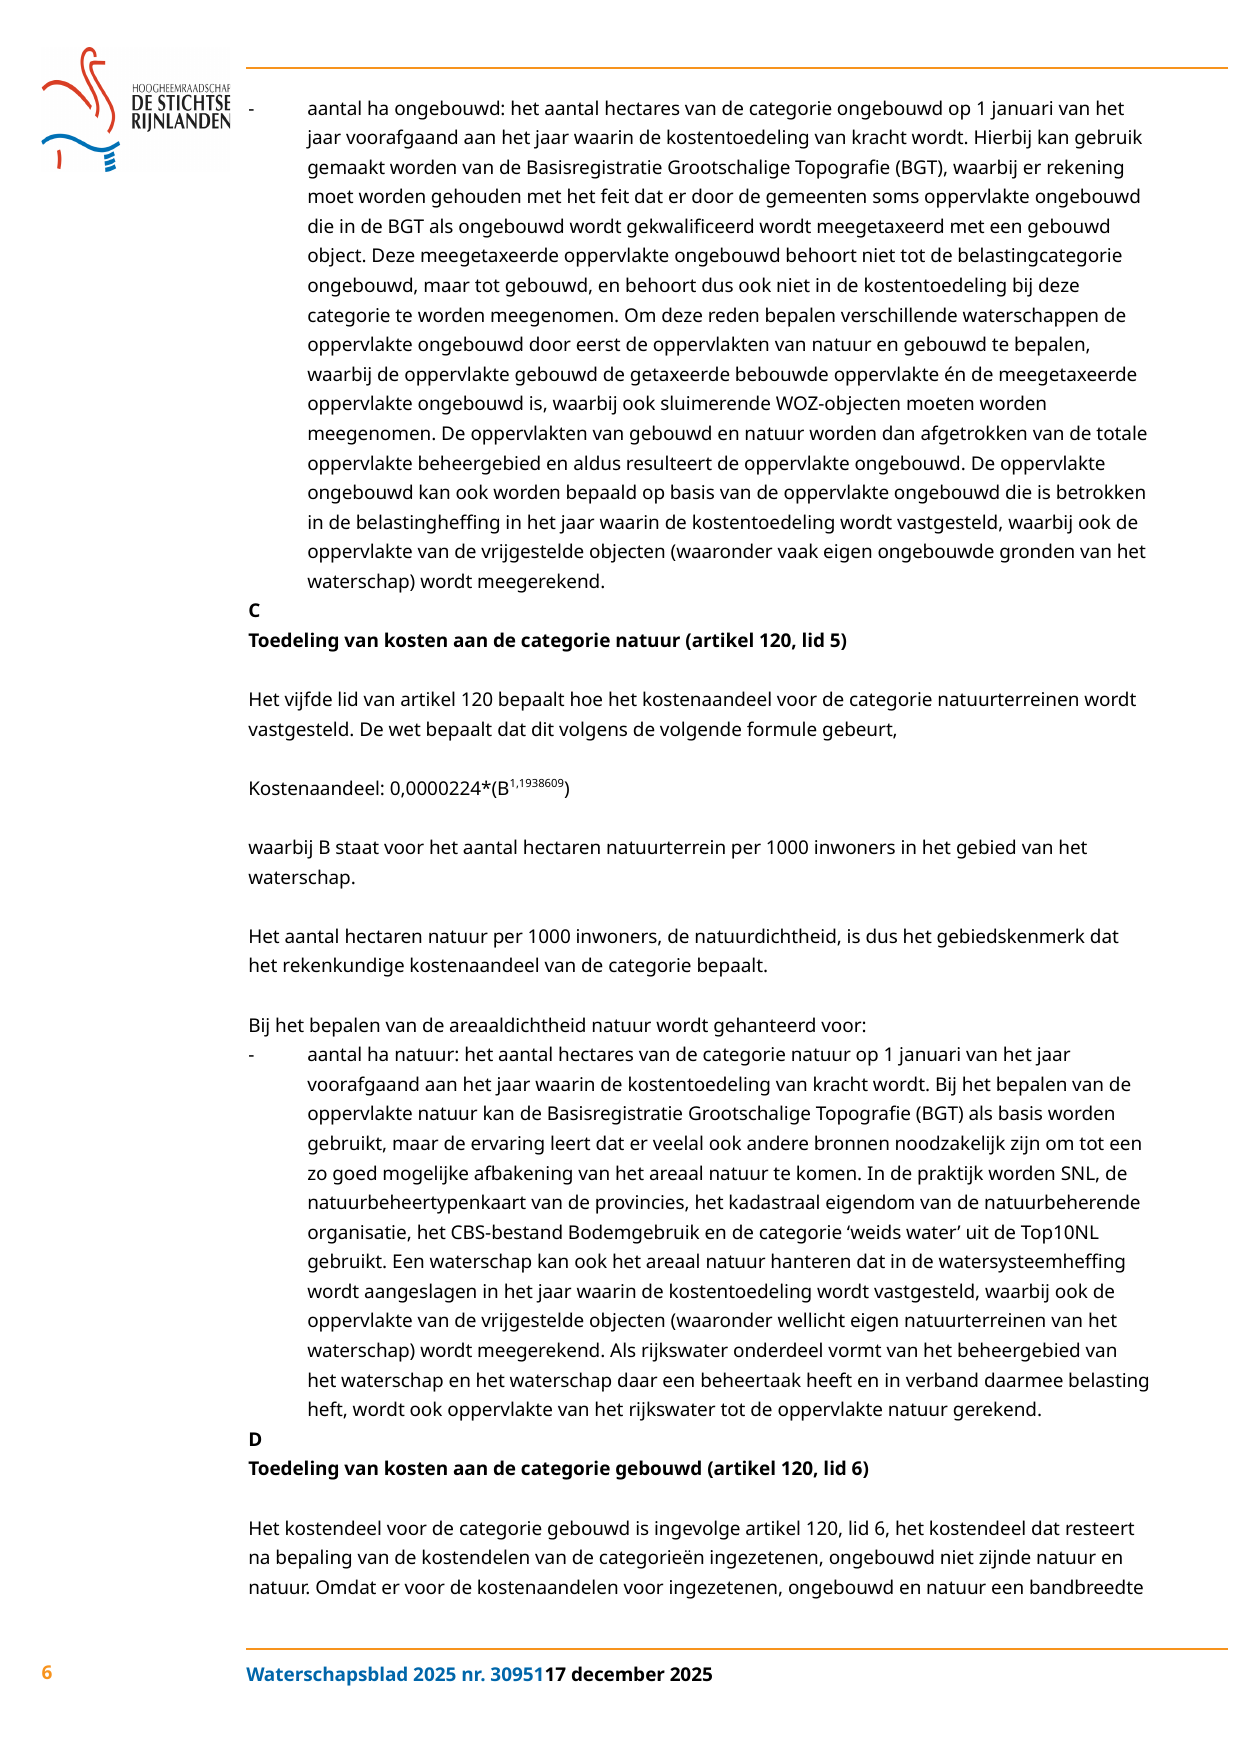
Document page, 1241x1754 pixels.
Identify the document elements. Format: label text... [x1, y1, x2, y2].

text C [248, 598, 1152, 623]
list aantal ha natuur: het aantal hectares van de categorie natuur op 1 januari van het jaar voorafgaand aan het jaar waarin de kostentoedeling van kracht wordt. Bij het bepalen van de oppervlakte natuur kan de Basisregistratie Grootschalige Topografie (BGT) als basis worden gebruikt, maar de ervaring leert dat er veelal ook andere bronnen noodzakelijk zijn om tot een zo goed mogelijke afbakening van het areaal natuur te komen. In de praktijk worden SNL, de natuurbeheertypenkaart van de provincies, het kadastraal eigendom van de natuurbeherende organisatie, het CBS-bestand Bodemgebruik en de categorie ‘weids water’ uit de Top10NL gebruikt. Een waterschap kan ook het areaal natuur hanteren dat in de watersysteemheffing wordt aangeslagen in het jaar waarin de kostentoedeling wordt vastgesteld, waarbij ook de oppervlakte van de vrijgestelde objecten (waaronder wellicht eigen natuurterreinen van het waterschap) wordt meegerekend. Als rijkswater onderdeel vormt van het beheergebied van het waterschap en het waterschap daar een beheertaak heeft en in verband daarmee belasting heft, wordt ook oppervlakte van het rijkswater tot de oppervlakte natuur gerekend. [248, 1041, 1152, 1422]
text Toedeling van kosten aan de categorie gebouwd (artikel 120, lid 6) [248, 1456, 1152, 1481]
text Het kostendeel voor de categorie gebouwd is ingevolge artikel 120, lid 6, het kostendeel dat resteert na bepaling van de kostendelen van de categorieën ingezetenen, ongebouwd niet zijnde natuur en natuur. Omdat er voor de kostenaandelen voor ingezetenen, ongebouwd en natuur een bandbreedte [248, 1515, 1152, 1600]
text Het aantal hectaren natuur per 1000 inwoners, de natuurdichtheid, is dus het gebiedskenmerk dat het rekenkundige kostenaandeel van de categorie bepaalt. [248, 923, 1152, 978]
list aantal ha ongebouwd: het aantal hectares van de categorie ongebouwd op 1 januari van het jaar voorafgaand aan het jaar waarin de kostentoedeling van kracht wordt. Hierbij kan gebruik gemaakt worden van de Basisregistratie Grootschalige Topografie (BGT), waarbij er rekening moet worden gehouden met het feit dat er door de gemeenten soms oppervlakte ongebouwd die in de BGT als ongebouwd wordt gekwalificeerd wordt meegetaxeerd met een gebouwd object. Deze meegetaxeerde oppervlakte ongebouwd behoort niet tot de belastingcategorie ongebouwd, maar tot gebouwd, en behoort dus ook niet in de kostentoedeling bij deze categorie te worden meegenomen. Om deze reden bepalen verschillende waterschappen de oppervlakte ongebouwd door eerst de oppervlakten van natuur en gebouwd te bepalen, waarbij de oppervlakte gebouwd de getaxeerde bebouwde oppervlakte én de meegetaxeerde oppervlakte ongebouwd is, waarbij ook sluimerende WOZ-objecten moeten worden meegenomen. De oppervlakten van gebouwd en natuur worden dan afgetrokken van de totale oppervlakte beheergebied en aldus resulteert de oppervlakte ongebouwd. De oppervlakte ongebouwd kan ook worden bepaald op basis van de oppervlakte ongebouwd die is betrokken in de belastingheffing in het jaar waarin de kostentoedeling wordt vastgesteld, waarbij ook de oppervlakte van de vrijgestelde objecten (waaronder vaak eigen ongebouwde gronden van het waterschap) wordt meegerekend. [248, 95, 1152, 594]
text waarbij B staat voor het aantal hectaren natuurterrein per 1000 inwoners in het gebied van het waterschap. [248, 834, 1152, 890]
text Het vijfde lid van artikel 120 bepaalt hoe het kostenaandeel voor de categorie natuurterreinen wordt vastgesteld. De wet bepaalt dat dit volgens de volgende formule gebeurt, [248, 686, 1152, 742]
text Bij het bepalen van de areaaldichtheid natuur wordt gehanteerd voor: [248, 1012, 1152, 1038]
text Kostenaandeel: 0,0000224*(B1,1938609) [248, 775, 1152, 801]
text D [248, 1426, 1152, 1452]
picture [41, 47, 231, 172]
text Toedeling van kosten aan de categorie natuur (artikel 120, lid 5) [248, 627, 1152, 653]
